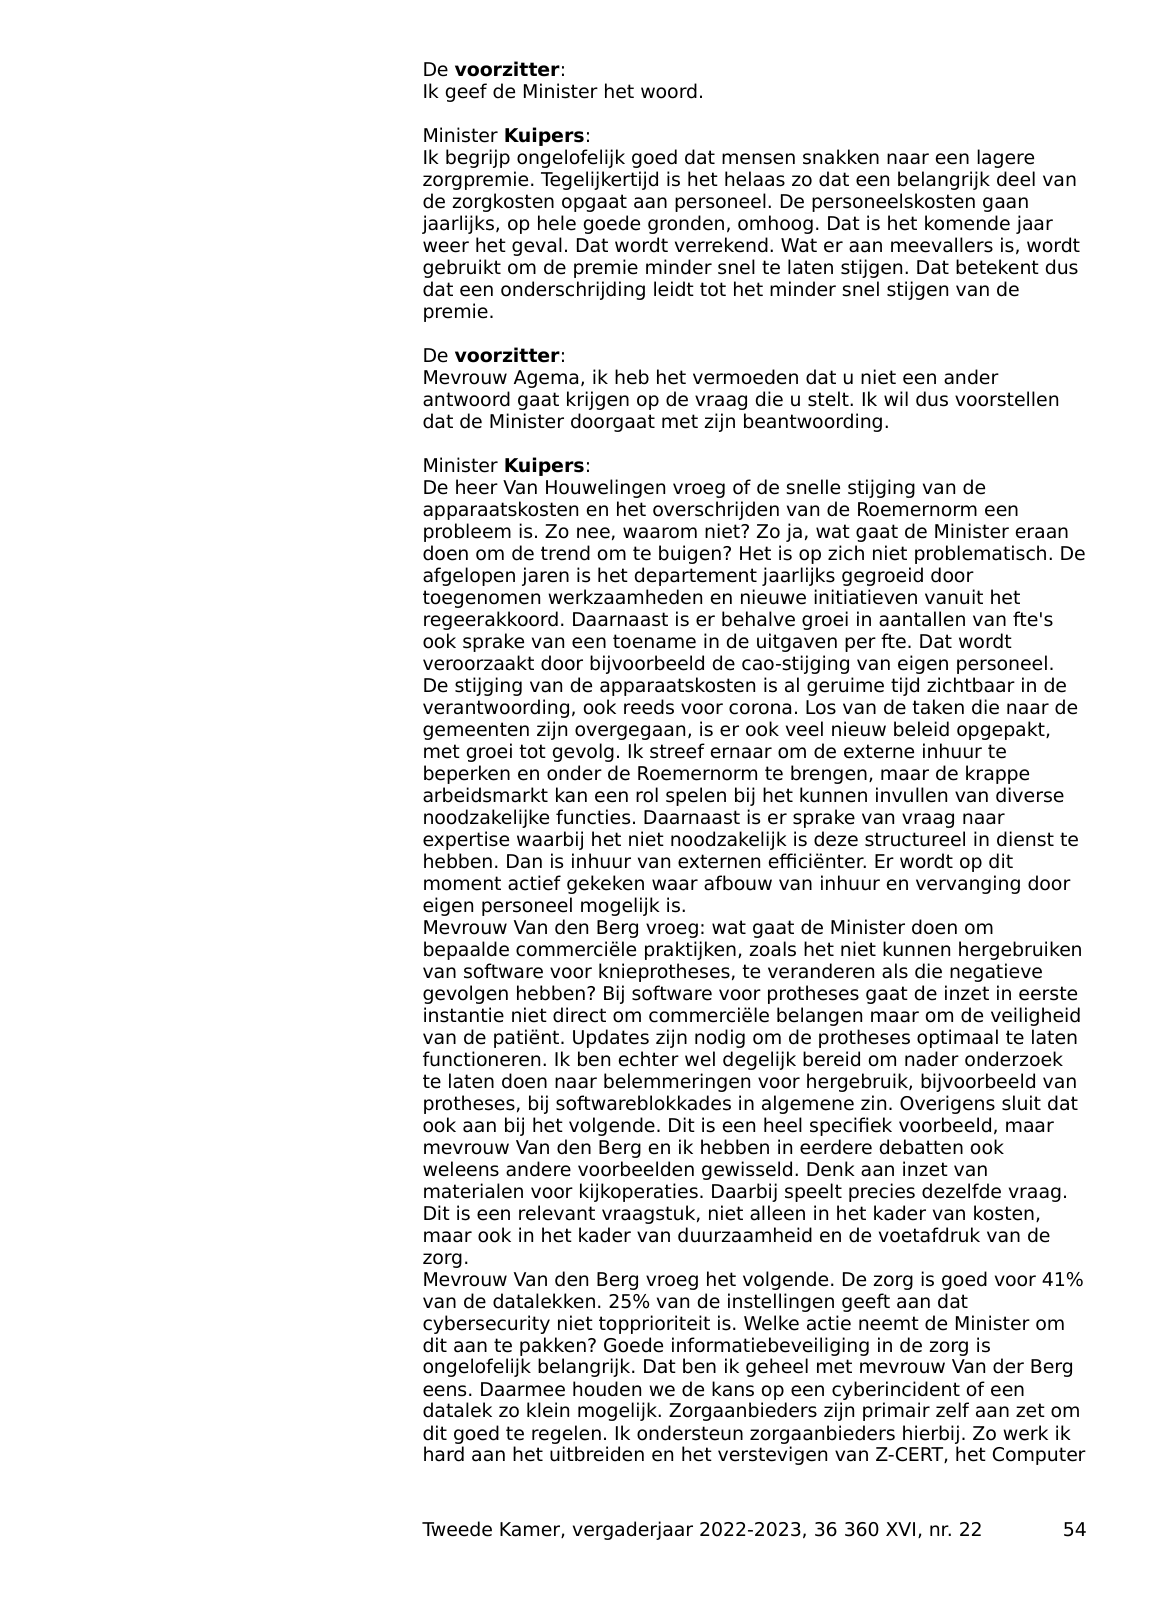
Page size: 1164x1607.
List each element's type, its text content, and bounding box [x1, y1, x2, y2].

text De heer Van Houwelingen vroeg of de snelle stijging van de apparaatskosten en het overschrijden van de Roemernorm een probleem is. Zo nee, waarom niet? Zo ja, wat gaat de Minister eraan doen om de trend om te buigen? Het is op zich niet problematisch. De afgelopen jaren is het departement jaarlijks gegroeid door toegenomen werkzaamheden en nieuwe initiatieven vanuit het regeerakkoord. Daarnaast is er behalve groei in aantallen van fte's ook sprake van een toename in de uitgaven per fte. Dat wordt veroorzaakt door bijvoorbeeld de cao-stijging van eigen personeel. De stijging van de apparaatskosten is al geruime tijd zichtbaar in de verantwoording, ook reeds voor corona. Los van de taken die naar de gemeenten zijn overgegaan, is er ook veel nieuw beleid opgepakt, met groei tot gevolg. Ik streef ernaar om de externe inhuur te beperken en onder de Roemernorm te brengen, maar de krappe arbeidsmarkt kan een rol spelen bij het kunnen invullen van diverse noodzakelijke functies. Daarnaast is er sprake van vraag naar expertise waarbij het niet noodzakelijk is deze structureel in dienst te hebben. Dan is inhuur van externen efficiënter. Er wordt op dit moment actief gekeken waar afbouw van inhuur en vervanging door eigen personeel mogelijk is. [422, 477, 1087, 917]
text Mevrouw Van den Berg vroeg het volgende. De zorg is goed voor 41% van de datalekken. 25% van de instellingen geeft aan dat cybersecurity niet topprioriteit is. Welke actie neemt de Minister om dit aan te pakken? Goede informatiebeveiliging in de zorg is ongelofelijk belangrijk. Dat ben ik geheel met mevrouw Van der Berg eens. Daarmee houden we de kans op een cyberincident of een datalek zo klein mogelijk. Zorgaanbieders zijn primair zelf aan zet om dit goed te regelen. Ik ondersteun zorgaanbieders hierbij. Zo werk ik hard aan het uitbreiden en het verstevigen van Z-CERT, het Computer [422, 1268, 1087, 1466]
text Ik geef de Minister het woord. [422, 81, 1087, 103]
text Mevrouw Van den Berg vroeg: wat gaat de Minister doen om bepaalde commerciële praktijken, zoals het niet kunnen hergebruiken van software voor knieprotheses, te veranderen als die negatieve gevolgen hebben? Bij software voor protheses gaat de inzet in eerste instantie niet direct om commerciële belangen maar om de veiligheid van de patiënt. Updates zijn nodig om de protheses optimaal te laten functioneren. Ik ben echter wel degelijk bereid om nader onderzoek te laten doen naar belemmeringen voor hergebruik, bijvoorbeeld van protheses, bij softwareblokkades in algemene zin. Overigens sluit dat ook aan bij het volgende. Dit is een heel specifiek voorbeeld, maar mevrouw Van den Berg en ik hebben in eerdere debatten ook weleens andere voorbeelden gewisseld. Denk aan inzet van materialen voor kijkoperaties. Daarbij speelt precies dezelfde vraag. Dit is een relevant vraagstuk, niet alleen in het kader van kosten, maar ook in het kader van duurzaamheid en de voetafdruk van de zorg. [422, 917, 1087, 1268]
text Mevrouw Agema, ik heb het vermoeden dat u niet een ander antwoord gaat krijgen op de vraag die u stelt. Ik wil dus voorstellen dat de Minister doorgaat met zijn beantwoording. [422, 367, 1087, 433]
text Minister Kuipers: [422, 125, 1087, 147]
text De voorzitter: [422, 345, 1087, 367]
text Ik begrijp ongelofelijk goed dat mensen snakken naar een lagere zorgpremie. Tegelijkertijd is het helaas zo dat een belangrijk deel van de zorgkosten opgaat aan personeel. De personeelskosten gaan jaarlijks, op hele goede gronden, omhoog. Dat is het komende jaar weer het geval. Dat wordt verrekend. Wat er aan meevallers is, wordt gebruikt om de premie minder snel te laten stijgen. Dat betekent dus dat een onderschrijding leidt tot het minder snel stijgen van de premie. [422, 147, 1087, 323]
text Minister Kuipers: [422, 455, 1087, 477]
text De voorzitter: [422, 59, 1087, 81]
